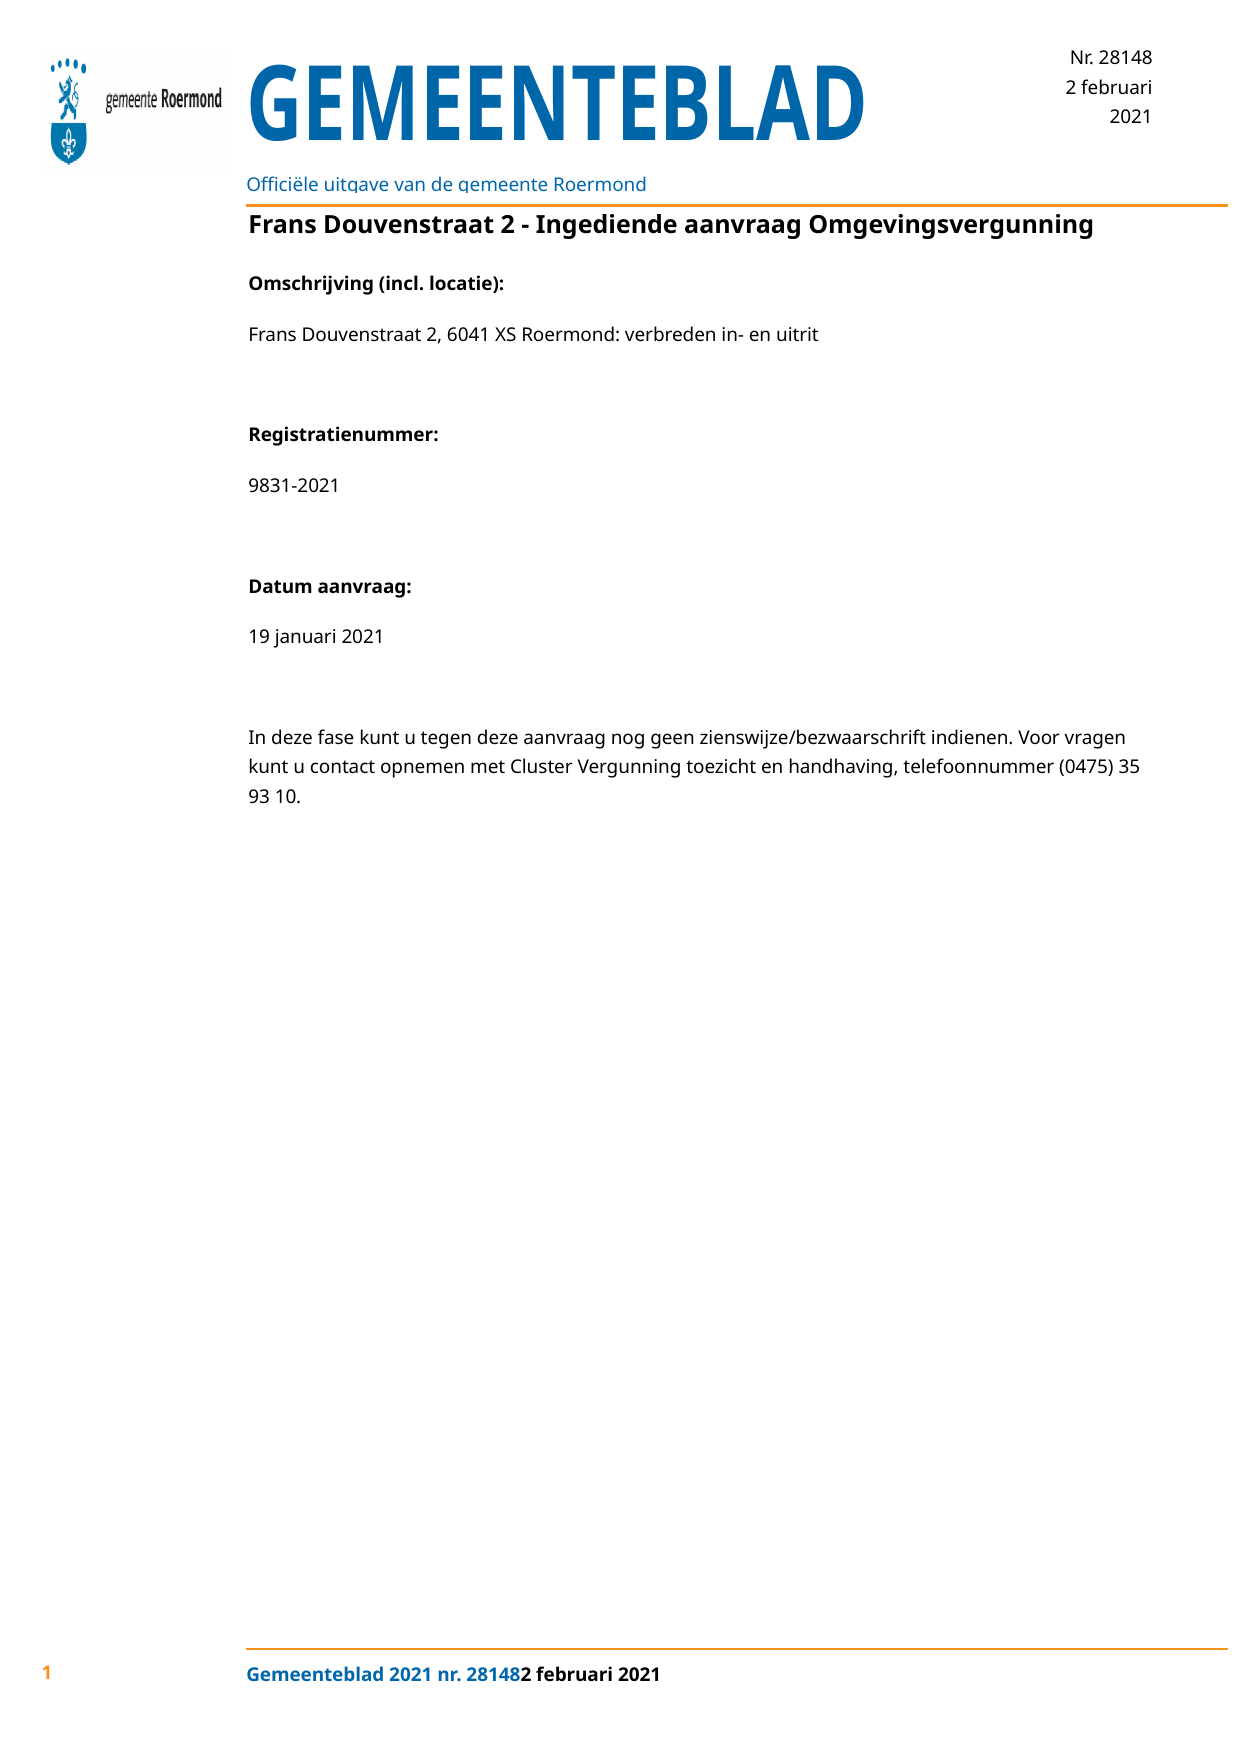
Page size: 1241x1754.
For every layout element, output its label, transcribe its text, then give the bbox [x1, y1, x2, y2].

text Frans Douvenstraat 2, 6041 XS Roermond: verbreden in- en uitrit [248, 321, 1152, 346]
text Datum aanvraag: [248, 573, 1152, 598]
text In deze fase kunt u tegen deze aanvraag nog geen zienswijze/bezwaarschrift indienen. Voor vragen kunt u contact opnemen met Cluster Vergunning toezicht en handhaving, telefoonnummer (0475) 35 93 10. [248, 724, 1152, 809]
picture [41, 47, 231, 172]
text Omschrijving (incl. locatie): [248, 270, 1152, 296]
text Frans Douvenstraat 2 - Ingediende aanvraag Omgevingsvergunning [248, 207, 1152, 241]
text Registratienummer: [248, 422, 1152, 447]
text 19 januari 2021 [248, 623, 1152, 649]
text 9831-2021 [248, 472, 1152, 498]
